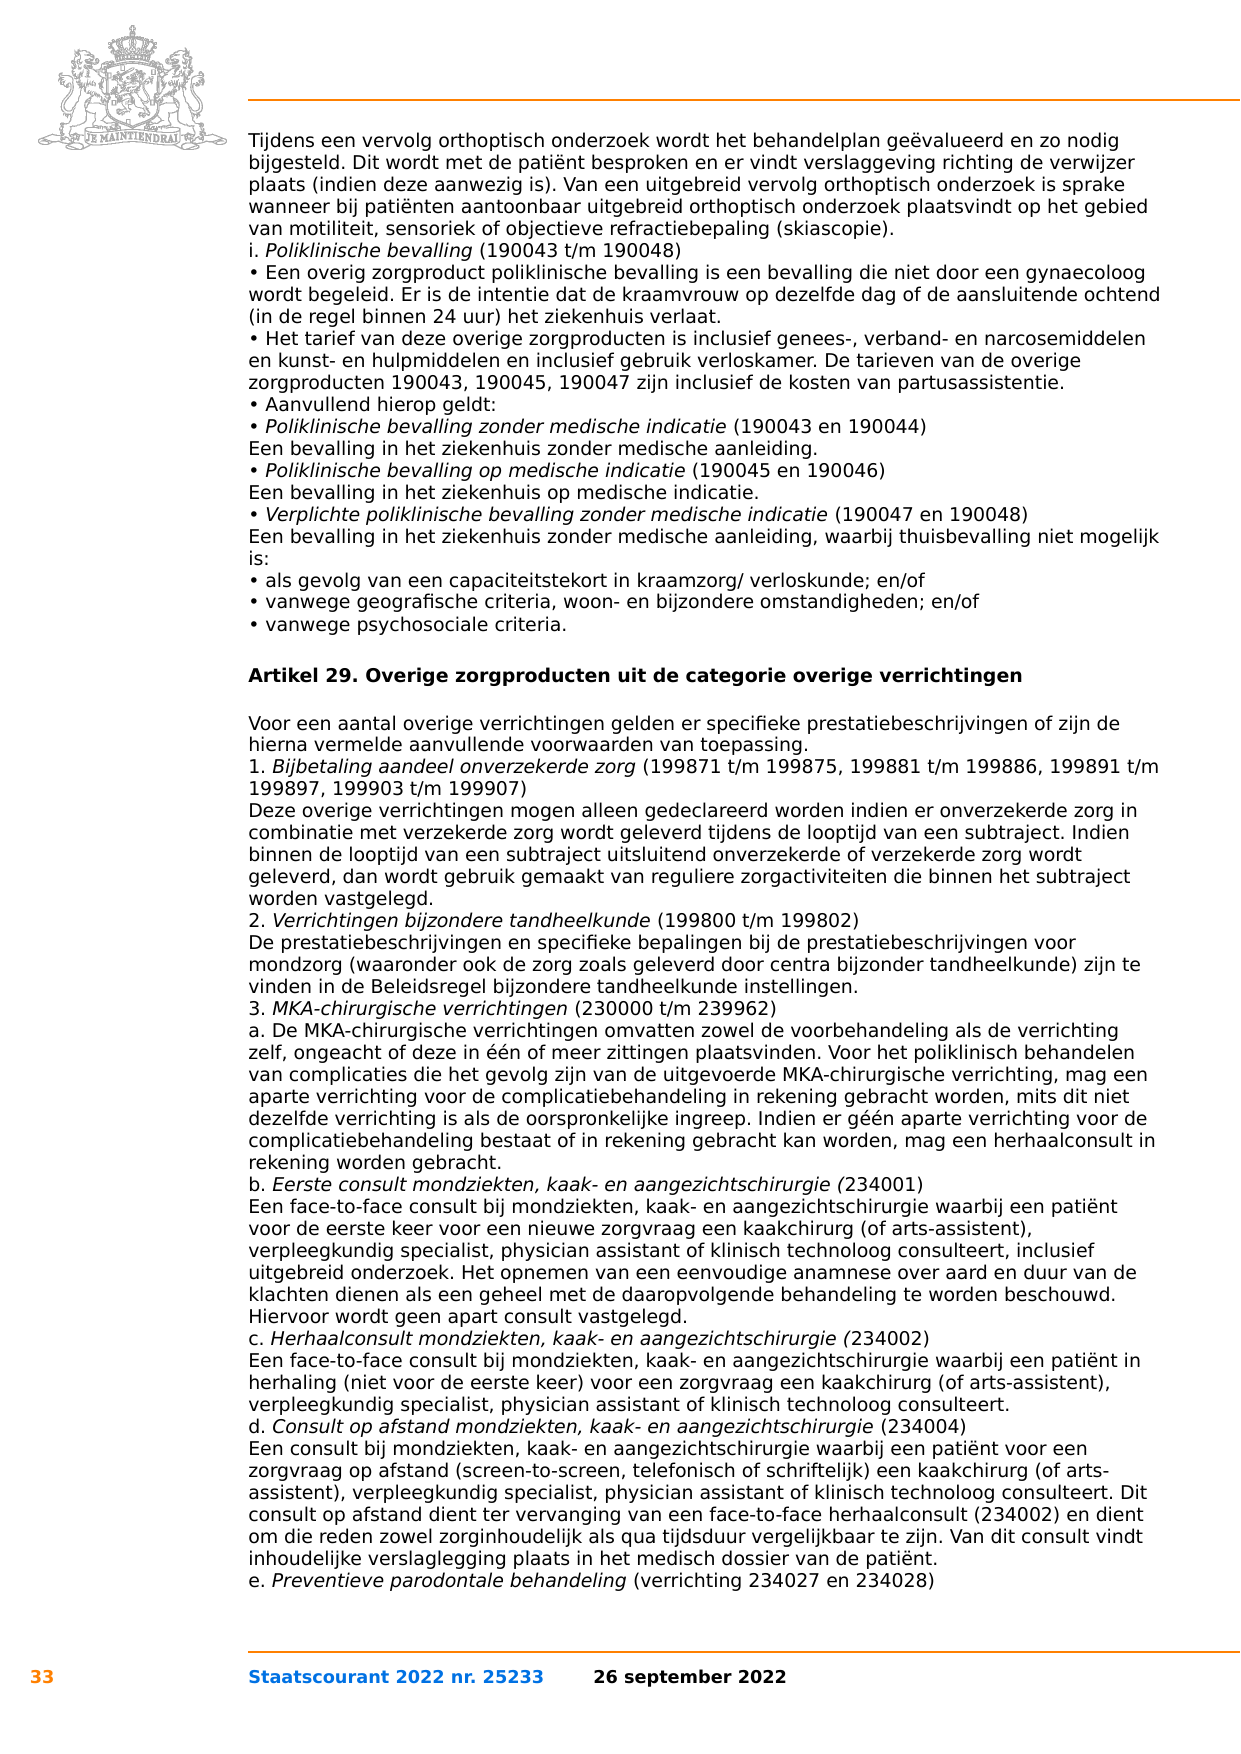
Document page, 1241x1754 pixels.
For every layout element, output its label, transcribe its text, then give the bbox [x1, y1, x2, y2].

text • als gevolg van een capaciteitstekort in kraamzorg/ verloskunde; en/of [248, 569, 1163, 591]
picture [38, 25, 227, 150]
text • Poliklinische bevalling zonder medische indicatie (190043 en 190044) [248, 416, 1163, 438]
text Een bevalling in het ziekenhuis zonder medische aanleiding. [248, 438, 1163, 459]
text Deze overige verrichtingen mogen alleen gedeclareerd worden indien er onverzekerde zorg in combinatie met verzekerde zorg wordt geleverd tijdens de looptijd van een subtraject. Indien binnen de looptijd van een subtraject uitsluitend onverzekerde of verzekerde zorg wordt geleverd, dan wordt gebruik gemaakt van reguliere zorgactiviteiten die binnen het subtraject worden vastgelegd. [248, 800, 1163, 910]
text • vanwege geografische criteria, woon- en bijzondere omstandigheden; en/of [248, 591, 1163, 613]
text Een face-to-face consult bij mondziekten, kaak- en aangezichtschirurgie waarbij een patiënt in herhaling (niet voor de eerste keer) voor een zorgvraag een kaakchirurg (of arts-assistent), verpleegkundig specialist, physician assistant of klinisch technoloog consulteert. [248, 1350, 1163, 1416]
text • vanwege psychosociale criteria. [248, 613, 1163, 635]
text 2. Verrichtingen bijzondere tandheelkunde (199800 t/m 199802) [248, 910, 1163, 932]
text Een face-to-face consult bij mondziekten, kaak- en aangezichtschirurgie waarbij een patiënt voor de eerste keer voor een nieuwe zorgvraag een kaakchirurg (of arts-assistent), verpleegkundig specialist, physician assistant of klinisch technoloog consulteert, inclusief uitgebreid onderzoek. Het opnemen van een eenvoudige anamnese over aard en duur van de klachten dienen als een geheel met de daaropvolgende behandeling te worden beschouwd. Hiervoor wordt geen apart consult vastgelegd. [248, 1196, 1163, 1328]
text 1. Bijbetaling aandeel onverzekerde zorg (199871 t/m 199875, 199881 t/m 199886, 199891 t/m 199897, 199903 t/m 199907) [248, 756, 1163, 800]
text a. De MKA-chirurgische verrichtingen omvatten zowel de voorbehandeling als de verrichting zelf, ongeacht of deze in één of meer zittingen plaatsvinden. Voor het poliklinisch behandelen van complicaties die het gevolg zijn van de uitgevoerde MKA-chirurgische verrichting, mag een aparte verrichting voor de complicatiebehandeling in rekening gebracht worden, mits dit niet dezelfde verrichting is als de oorspronkelijke ingreep. Indien er géén aparte verrichting voor de complicatiebehandeling bestaat of in rekening gebracht kan worden, mag een herhaalconsult in rekening worden gebracht. [248, 1020, 1163, 1174]
text 3. MKA-chirurgische verrichtingen (230000 t/m 239962) [248, 998, 1163, 1020]
text • Aanvullend hierop geldt: [248, 394, 1163, 416]
text e. Preventieve parodontale behandeling (verrichting 234027 en 234028) [248, 1569, 1163, 1592]
text Een bevalling in het ziekenhuis zonder medische aanleiding, waarbij thuisbevalling niet mogelijk is: [248, 526, 1163, 569]
text Tijdens een vervolg orthoptisch onderzoek wordt het behandelplan geëvalueerd en zo nodig bijgesteld. Dit wordt met de patiënt besproken en er vindt verslaggeving richting de verwijzer plaats (indien deze aanwezig is). Van een uitgebreid vervolg orthoptisch onderzoek is sprake wanneer bij patiënten aantoonbaar uitgebreid orthoptisch onderzoek plaatsvindt op het gebied van motiliteit, sensoriek of objectieve refractiebepaling (skiascopie). [248, 130, 1163, 240]
text b. Eerste consult mondziekten, kaak- en aangezichtschirurgie (234001) [248, 1174, 1163, 1196]
text • Een overig zorgproduct poliklinische bevalling is een bevalling die niet door een gynaecoloog wordt begeleid. Er is de intentie dat de kraamvrouw op dezelfde dag of de aansluitende ochtend (in de regel binnen 24 uur) het ziekenhuis verlaat. [248, 262, 1163, 328]
text Een bevalling in het ziekenhuis op medische indicatie. [248, 482, 1163, 503]
text i. Poliklinische bevalling (190043 t/m 190048) [248, 240, 1163, 262]
text • Het tarief van deze overige zorgproducten is inclusief genees-, verband- en narcosemiddelen en kunst- en hulpmiddelen en inclusief gebruik verloskamer. De tarieven van de overige zorgproducten 190043, 190045, 190047 zijn inclusief de kosten van partusassistentie. [248, 328, 1163, 394]
text Een consult bij mondziekten, kaak- en aangezichtschirurgie waarbij een patiënt voor een zorgvraag op afstand (screen-to-screen, telefonisch of schriftelijk) een kaakchirurg (of arts-assistent), verpleegkundig specialist, physician assistant of klinisch technoloog consulteert. Dit consult op afstand dient ter vervanging van een face-to-face herhaalconsult (234002) en dient om die reden zowel zorginhoudelijk als qua tijdsduur vergelijkbaar te zijn. Van dit consult vindt inhoudelijke verslaglegging plaats in het medisch dossier van de patiënt. [248, 1438, 1163, 1569]
text Voor een aantal overige verrichtingen gelden er specifieke prestatiebeschrijvingen of zijn de hierna vermelde aanvullende voorwaarden van toepassing. [248, 712, 1163, 756]
text c. Herhaalconsult mondziekten, kaak- en aangezichtschirurgie (234002) [248, 1328, 1163, 1350]
text d. Consult op afstand mondziekten, kaak- en aangezichtschirurgie (234004) [248, 1416, 1163, 1438]
text • Verplichte poliklinische bevalling zonder medische indicatie (190047 en 190048) [248, 503, 1163, 526]
text • Poliklinische bevalling op medische indicatie (190045 en 190046) [248, 459, 1163, 482]
text De prestatiebeschrijvingen en specifieke bepalingen bij de prestatiebeschrijvingen voor mondzorg (waaronder ook de zorg zoals geleverd door centra bijzonder tandheelkunde) zijn te vinden in de Beleidsregel bijzondere tandheelkunde instellingen. [248, 932, 1163, 998]
subtitle Artikel 29. Overige zorgproducten uit de categorie overige verrichtingen [248, 665, 1163, 687]
